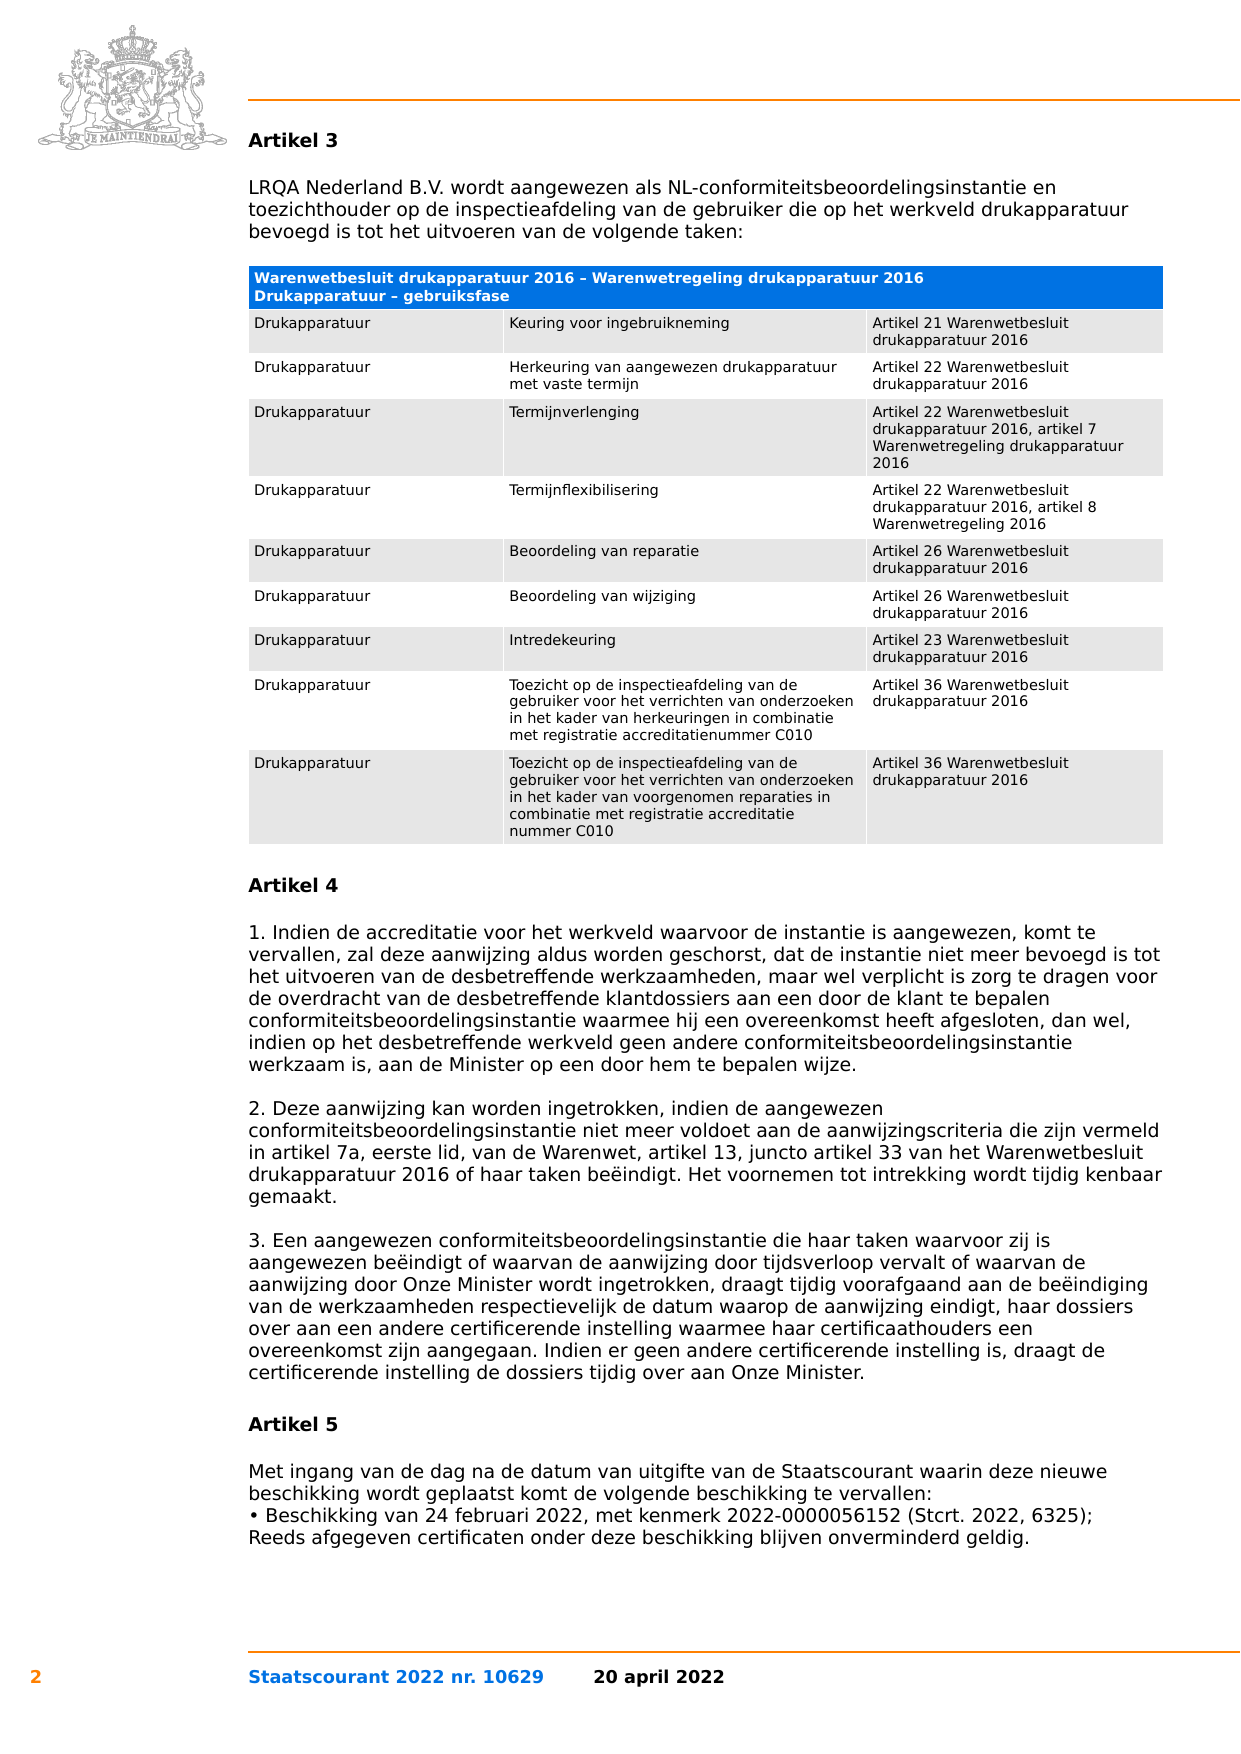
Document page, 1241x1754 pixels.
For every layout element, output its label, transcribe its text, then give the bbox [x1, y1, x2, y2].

table_cell Drukapparatuur [249, 399, 503, 476]
subtitle Artikel 4 [248, 875, 1163, 897]
table_cell Termijnflexibilisering [504, 477, 866, 537]
table_header Warenwetbesluit drukapparatuur 2016 – Warenwetregeling drukapparatuur 2016 Drukapparatuur – gebruiksfase [249, 266, 1163, 309]
table_cell Artikel 21 Warenwetbesluit drukapparatuur 2016 [867, 310, 1163, 353]
table_cell Artikel 23 Warenwetbesluit drukapparatuur 2016 [867, 627, 1163, 671]
text 1. Indien de accreditatie voor het werkveld waarvoor de instantie is aangewezen, komt te vervallen, zal deze aanwijzing aldus worden geschorst, dat de instantie niet meer bevoegd is tot het uitvoeren van de desbetreffende werkzaamheden, maar wel verplicht is zorg te dragen voor de overdracht van de desbetreffende klantdossiers aan een door de klant te bepalen conformiteitsbeoordelingsinstantie waarmee hij een overeenkomst heeft afgesloten, dan wel, indien op het desbetreffende werkveld geen andere conformiteitsbeoordelingsinstantie werkzaam is, aan de Minister op een door hem te bepalen wijze. [248, 922, 1163, 1076]
table_cell Artikel 36 Warenwetbesluit drukapparatuur 2016 [867, 672, 1163, 749]
table_cell Beoordeling van reparatie [504, 539, 866, 582]
table_cell Intredekeuring [504, 627, 866, 671]
table_cell Artikel 22 Warenwetbesluit drukapparatuur 2016 [867, 355, 1163, 398]
subtitle Artikel 5 [248, 1414, 1163, 1436]
table_cell Artikel 22 Warenwetbesluit drukapparatuur 2016, artikel 7 Warenwetregeling drukapparatuur 2016 [867, 399, 1163, 476]
text • Beschikking van 24 februari 2022, met kenmerk 2022-0000056152 (Stcrt. 2022, 6325); [248, 1504, 1163, 1527]
table_cell Toezicht op de inspectieafdeling van de gebruiker voor het verrichten van onderzoeken in het kader van herkeuringen in combinatie met registratie accreditatienummer C010 [504, 672, 866, 749]
table_cell Artikel 36 Warenwetbesluit drukapparatuur 2016 [867, 750, 1163, 844]
text LRQA Nederland B.V. wordt aangewezen als NL-conformiteitsbeoordelingsinstantie en toezichthouder op de inspectieafdeling van de gebruiker die op het werkveld drukapparatuur bevoegd is tot het uitvoeren van de volgende taken: [248, 177, 1163, 243]
subtitle Artikel 3 [248, 130, 1163, 152]
table_cell Keuring voor ingebruikneming [504, 310, 866, 353]
table_cell Drukapparatuur [249, 583, 503, 626]
table_cell Artikel 22 Warenwetbesluit drukapparatuur 2016, artikel 8 Warenwetregeling 2016 [867, 477, 1163, 537]
table_cell Drukapparatuur [249, 310, 503, 353]
picture [38, 25, 227, 150]
table_cell Artikel 26 Warenwetbesluit drukapparatuur 2016 [867, 539, 1163, 582]
text Reeds afgegeven certificaten onder deze beschikking blijven onverminderd geldig. [248, 1527, 1163, 1548]
table_cell Drukapparatuur [249, 672, 503, 749]
table_cell Drukapparatuur [249, 477, 503, 537]
text 2. Deze aanwijzing kan worden ingetrokken, indien de aangewezen conformiteitsbeoordelingsinstantie niet meer voldoet aan de aanwijzingscriteria die zijn vermeld in artikel 7a, eerste lid, van de Warenwet, artikel 13, juncto artikel 33 van het Warenwetbesluit drukapparatuur 2016 of haar taken beëindigt. Het voornemen tot intrekking wordt tijdig kenbaar gemaakt. [248, 1098, 1163, 1208]
table_cell Drukapparatuur [249, 539, 503, 582]
table_cell Toezicht op de inspectieafdeling van de gebruiker voor het verrichten van onderzoeken in het kader van voorgenomen reparaties in combinatie met registratie accreditatie nummer C010 [504, 750, 866, 844]
text 3. Een aangewezen conformiteitsbeoordelingsinstantie die haar taken waarvoor zij is aangewezen beëindigt of waarvan de aanwijzing door tijdsverloop vervalt of waarvan de aanwijzing door Onze Minister wordt ingetrokken, draagt tijdig voorafgaand aan de beëindiging van de werkzaamheden respectievelijk de datum waarop de aanwijzing eindigt, haar dossiers over aan een andere certificerende instelling waarmee haar certificaathouders een overeenkomst zijn aangegaan. Indien er geen andere certificerende instelling is, draagt de certificerende instelling de dossiers tijdig over aan Onze Minister. [248, 1230, 1163, 1384]
table_cell Drukapparatuur [249, 355, 503, 398]
table_cell Drukapparatuur [249, 750, 503, 844]
table_cell Herkeuring van aangewezen drukapparatuur met vaste termijn [504, 355, 866, 398]
table_cell Beoordeling van wijziging [504, 583, 866, 626]
text Met ingang van de dag na de datum van uitgifte van de Staatscourant waarin deze nieuwe beschikking wordt geplaatst komt de volgende beschikking te vervallen: [248, 1461, 1163, 1504]
table_cell Artikel 26 Warenwetbesluit drukapparatuur 2016 [867, 583, 1163, 626]
table_cell Drukapparatuur [249, 627, 503, 671]
table_cell Termijnverlenging [504, 399, 866, 476]
